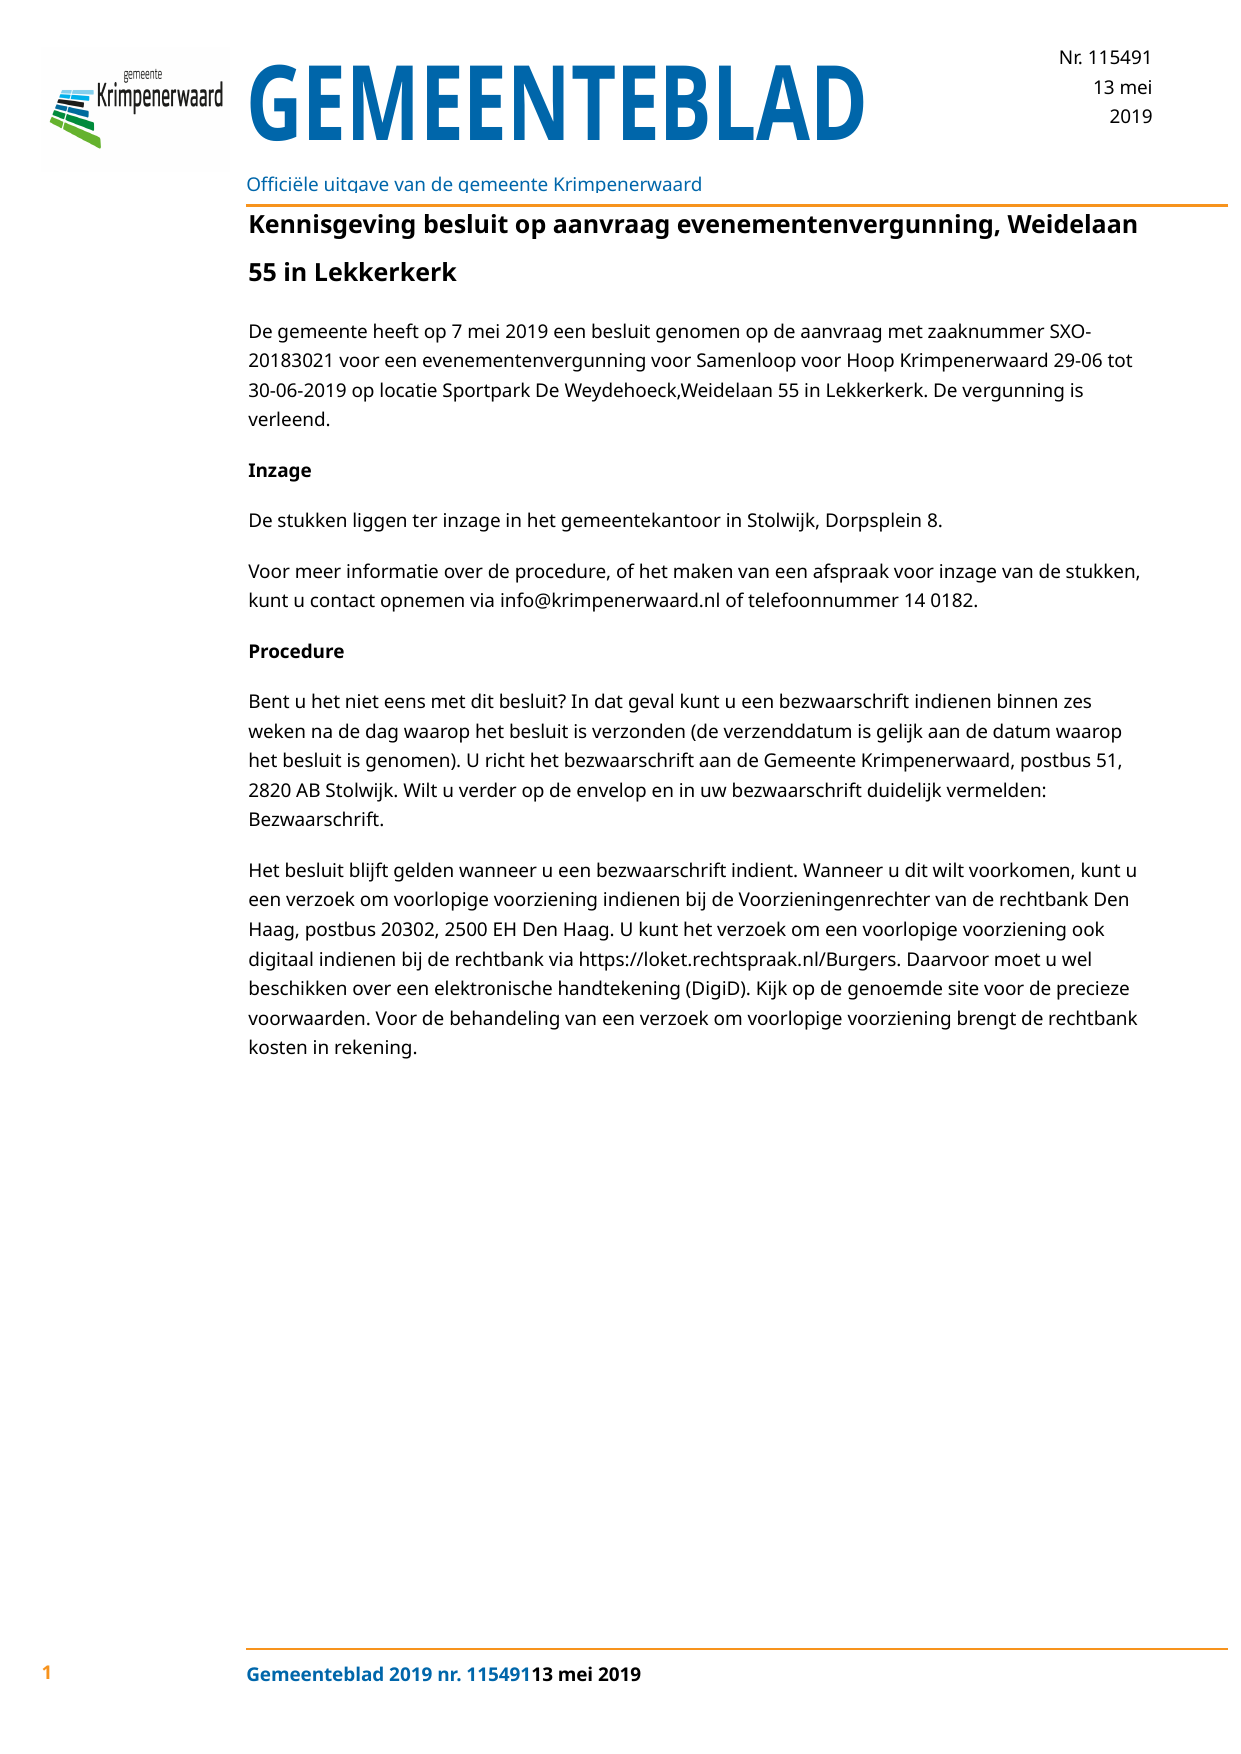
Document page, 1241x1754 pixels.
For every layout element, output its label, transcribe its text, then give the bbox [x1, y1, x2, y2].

text Inzage [248, 457, 1152, 483]
text De stukken liggen ter inzage in het gemeentekantoor in Stolwijk, Dorpsplein 8. [248, 507, 1152, 533]
text Voor meer informatie over de procedure, of het maken van een afspraak voor inzage van de stukken, kunt u contact opnemen via info@krimpenerwaard.nl of telefoonnummer 14 0182. [248, 558, 1152, 613]
picture [41, 47, 231, 172]
text Bent u het niet eens met dit besluit? In dat geval kunt u een bezwaarschrift indienen binnen zes weken na de dag waarop het besluit is verzonden (de verzenddatum is gelijk aan de datum waarop het besluit is genomen). U richt het bezwaarschrift aan de Gemeente Krimpenerwaard, postbus 51, 2820 AB Stolwijk. Wilt u verder op de envelop en in uw bezwaarschrift duidelijk vermelden: Bezwaarschrift. [248, 688, 1152, 832]
text De gemeente heeft op 7 mei 2019 een besluit genomen op de aanvraag met zaaknummer SXO-20183021 voor een evenementenvergunning voor Samenloop voor Hoop Krimpenerwaard 29-06 tot 30-06-2019 op locatie Sportpark De Weydehoeck,Weidelaan 55 in Lekkerkerk. De vergunning is verleend. [248, 318, 1152, 432]
text Procedure [248, 638, 1152, 664]
text Kennisgeving besluit op aanvraag evenementenvergunning, Weidelaan 55 in Lekkerkerk [248, 207, 1152, 288]
text Het besluit blijft gelden wanneer u een bezwaarschrift indient. Wanneer u dit wilt voorkomen, kunt u een verzoek om voorlopige voorziening indienen bij de Voorzieningenrechter van de rechtbank Den Haag, postbus 20302, 2500 EH Den Haag. U kunt het verzoek om een voorlopige voorziening ook digitaal indienen bij de rechtbank via https://loket.rechtspraak.nl/Burgers. Daarvoor moet u wel beschikken over een elektronische handtekening (DigiD). Kijk op de genoemde site voor de precieze voorwaarden. Voor de behandeling van een verzoek om voorlopige voorziening brengt de rechtbank kosten in rekening. [248, 857, 1152, 1060]
